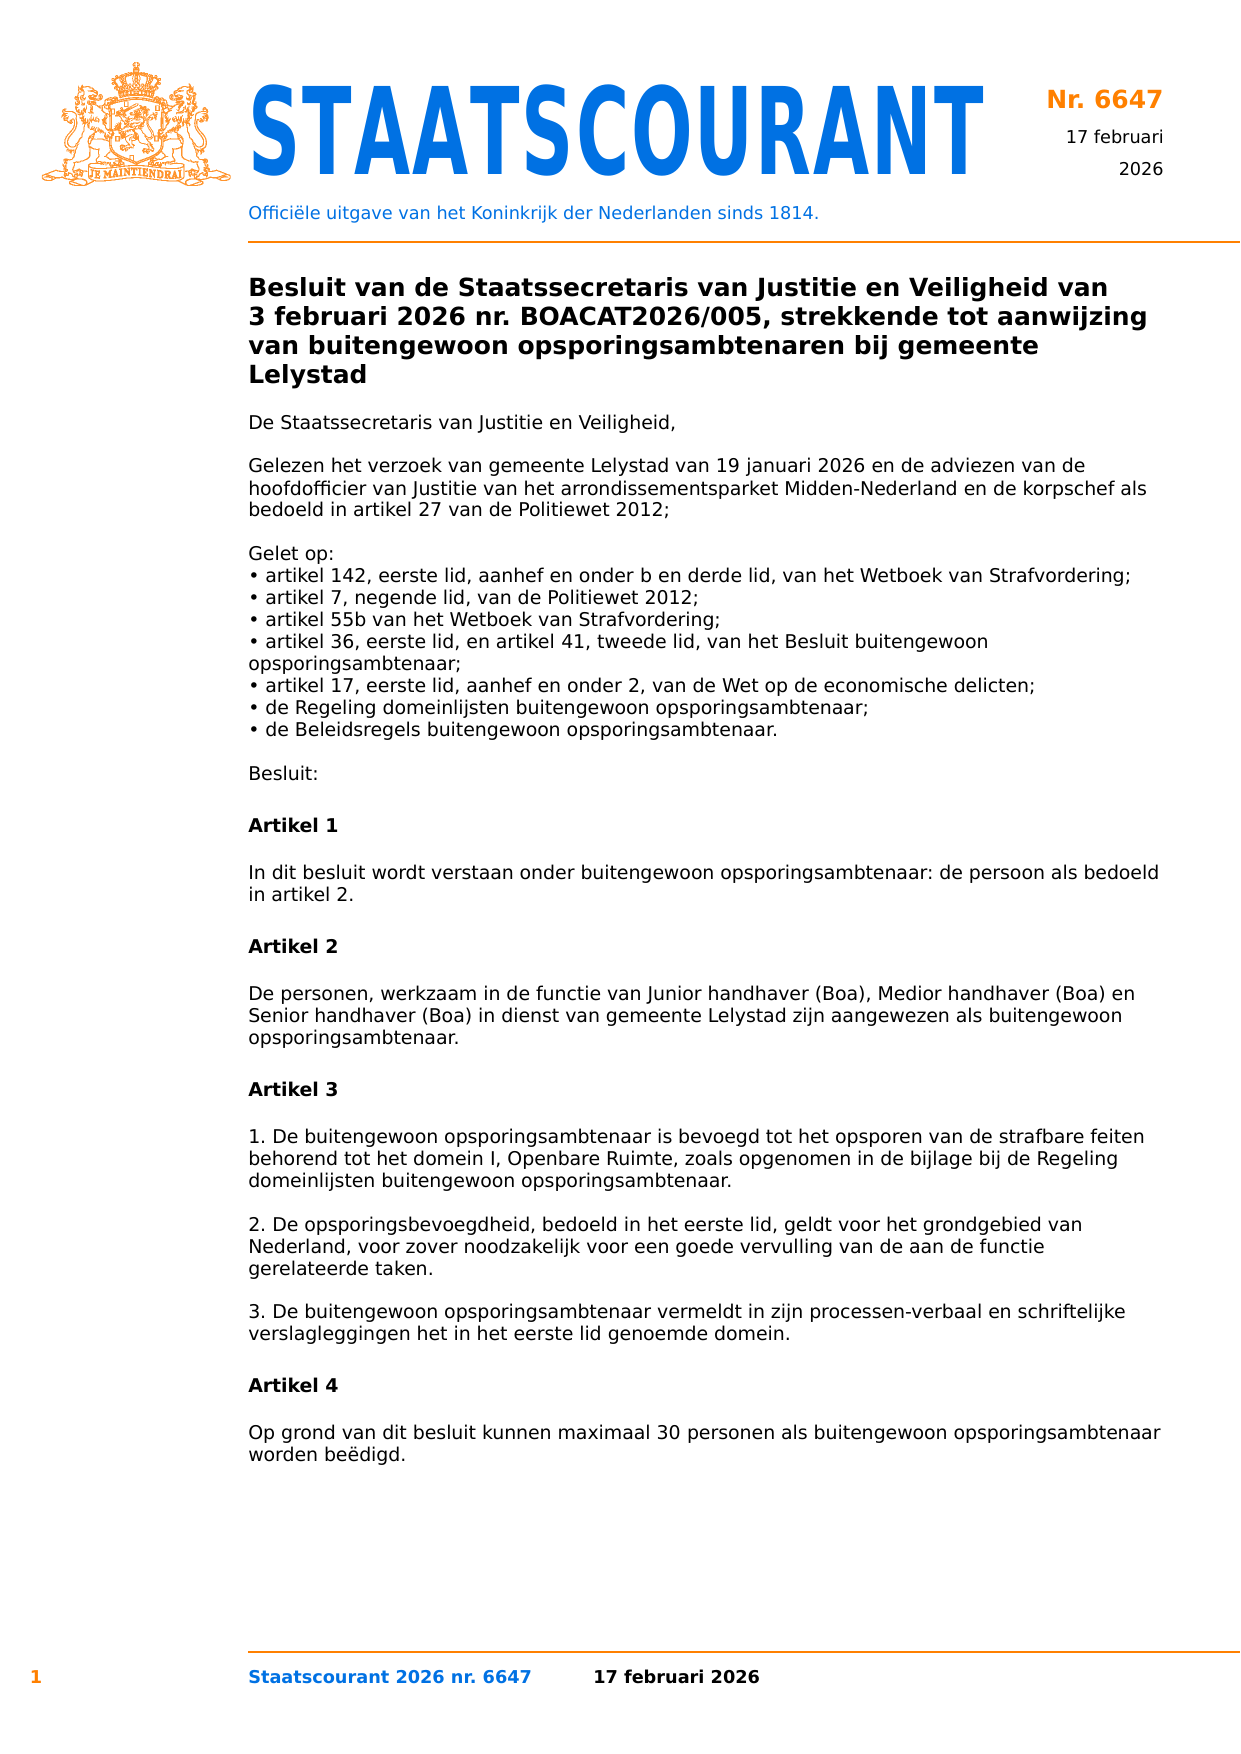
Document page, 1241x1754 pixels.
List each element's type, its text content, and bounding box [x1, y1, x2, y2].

text • artikel 142, eerste lid, aanhef en onder b en derde lid, van het Wetboek van Strafvordering; [248, 565, 1163, 587]
subtitle Artikel 4 [248, 1375, 1163, 1397]
text In dit besluit wordt verstaan onder buitengewoon opsporingsambtenaar: de persoon als bedoeld in artikel 2. [248, 862, 1163, 906]
table_header STAATSCOURANT [248, 62, 998, 203]
table_cell Officiële uitgave van het Koninkrijk der Nederlanden sinds 1814. [248, 203, 1240, 241]
text Gelezen het verzoek van gemeente Lelystad van 19 januari 2026 en de adviezen van de hoofdofficier van Justitie van het arrondissementsparket Midden-Nederland en de korpschef als bedoeld in artikel 27 van de Politiewet 2012; [248, 455, 1163, 521]
table_cell 17 februari [998, 121, 1240, 153]
text • de Beleidsregels buitengewoon opsporingsambtenaar. [248, 719, 1163, 741]
text • artikel 36, eerste lid, en artikel 41, tweede lid, van het Besluit buitengewoon opsporingsambtenaar; [248, 631, 1163, 675]
text • artikel 7, negende lid, van de Politiewet 2012; [248, 587, 1163, 609]
subtitle Artikel 1 [248, 815, 1163, 837]
table_cell 2026 [998, 153, 1240, 203]
text 3. De buitengewoon opsporingsambtenaar vermeldt in zijn processen-verbaal en schriftelijke verslagleggingen het in het eerste lid genoemde domein. [248, 1301, 1163, 1345]
picture [41, 62, 231, 186]
text De personen, werkzaam in de functie van Junior handhaver (Boa), Medior handhaver (Boa) en Senior handhaver (Boa) in dienst van gemeente Lelystad zijn aangewezen als buitengewoon opsporingsambtenaar. [248, 983, 1163, 1049]
text • de Regeling domeinlijsten buitengewoon opsporingsambtenaar; [248, 697, 1163, 719]
text 1. De buitengewoon opsporingsambtenaar is bevoegd tot het opsporen van de strafbare feiten behorend tot het domein I, Openbare Ruimte, zoals opgenomen in de bijlage bij de Regeling domeinlijsten buitengewoon opsporingsambtenaar. [248, 1126, 1163, 1192]
subtitle Artikel 2 [248, 936, 1163, 958]
text • artikel 55b van het Wetboek van Strafvordering; [248, 609, 1163, 631]
text • artikel 17, eerste lid, aanhef en onder 2, van de Wet op de economische delicten; [248, 675, 1163, 697]
subtitle Artikel 3 [248, 1079, 1163, 1101]
text De Staatssecretaris van Justitie en Veiligheid, [248, 412, 1163, 433]
text Gelet op: [248, 543, 1163, 565]
text Besluit: [248, 763, 1163, 785]
table_header Nr. 6647 [998, 62, 1240, 121]
text 2. De opsporingsbevoegdheid, bedoeld in het eerste lid, geldt voor het grondgebied van Nederland, voor zover noodzakelijk voor een goede vervulling van de aan de functie gerelateerde taken. [248, 1213, 1163, 1279]
text Op grond van dit besluit kunnen maximaal 30 personen als buitengewoon opsporingsambtenaar worden beëdigd. [248, 1422, 1163, 1466]
table_header [25, 62, 248, 241]
subtitle Besluit van de Staatssecretaris van Justitie en Veiligheid van 3 februari 2026 nr. BOACAT2026/005, strekkende tot aanwijzing van buitengewoon opsporingsambtenaren bij gemeente Lelystad [248, 273, 1163, 390]
